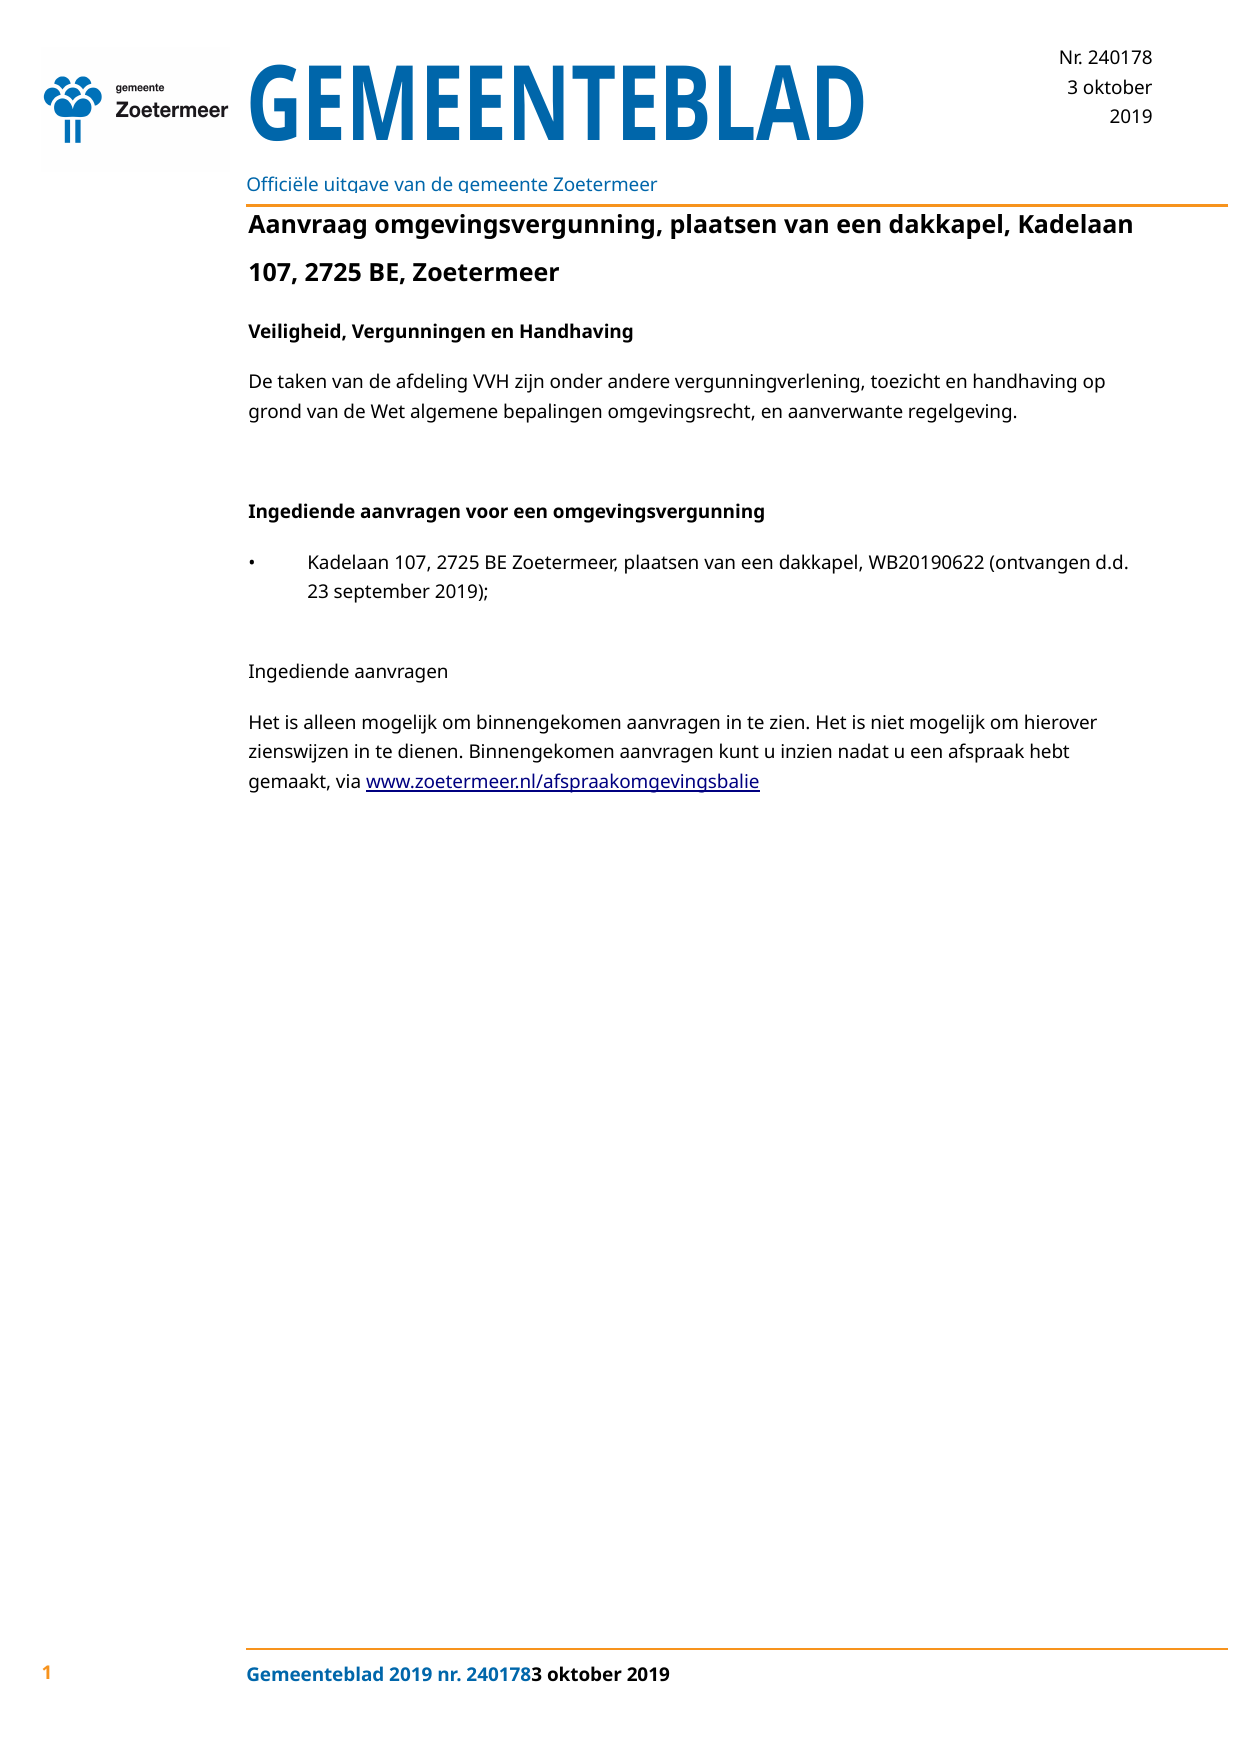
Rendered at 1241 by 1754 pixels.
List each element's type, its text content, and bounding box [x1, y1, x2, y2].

picture [41, 47, 231, 172]
text Ingediende aanvragen [248, 659, 1152, 684]
text De taken van de afdeling VVH zijn onder andere vergunningverlening, toezicht en handhaving op grond van de Wet algemene bepalingen omgevingsrecht, en aanverwante regelgeving. [248, 368, 1152, 424]
text Het is alleen mogelijk om binnengekomen aanvragen in te zien. Het is niet mogelijk om hierover zienswijzen in te dienen. Binnengekomen aanvragen kunt u inzien nadat u een afspraak hebt gemaakt, via www.zoetermeer.nl/afspraakomgevingsbalie [248, 709, 1152, 794]
text Veiligheid, Vergunningen en Handhaving [248, 318, 1152, 344]
list Kadelaan 107, 2725 BE Zoetermeer, plaatsen van een dakkapel, WB20190622 (ontvangen d.d. 23 september 2019); [248, 549, 1152, 604]
text Ingediende aanvragen voor een omgevingsvergunning [248, 499, 1152, 524]
text Aanvraag omgevingsvergunning, plaatsen van een dakkapel, Kadelaan 107, 2725 BE, Zoetermeer [248, 207, 1152, 288]
